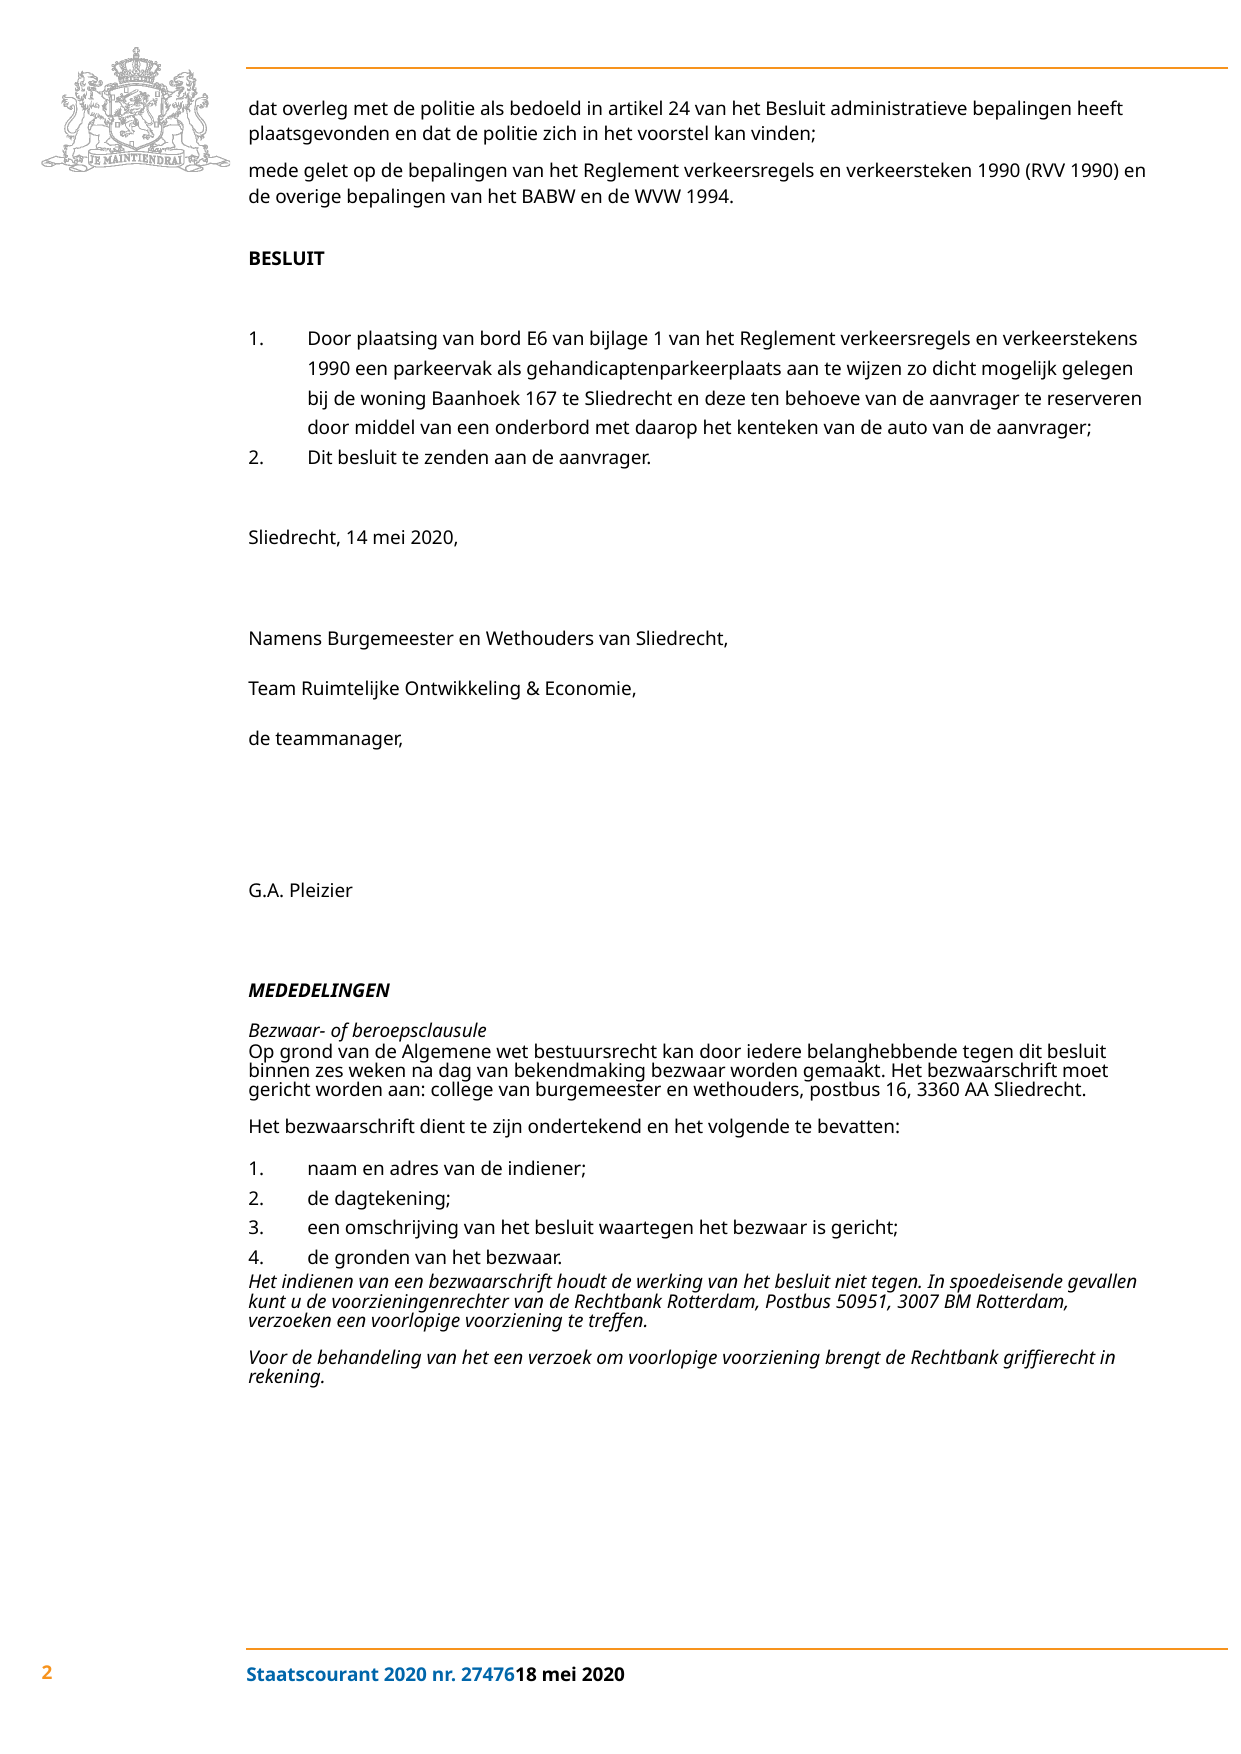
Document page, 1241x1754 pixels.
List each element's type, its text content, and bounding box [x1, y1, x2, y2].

text G.A. Pleizier [248, 877, 1152, 903]
list Door plaatsing van bord E6 van bijlage 1 van het Reglement verkeersregels en verkeerstekens 1990 een parkeervak als gehandicaptenparkeerplaats aan te wijzen zo dicht mogelijk gelegen bij de woning Baanhoek 167 te Sliedrecht en deze ten behoeve van de aanvrager te reserveren door middel van een onderbord met daarop het kenteken van de auto van de aanvrager; [248, 326, 1152, 440]
list Dit besluit te zenden aan de aanvrager. [248, 444, 1152, 470]
list de dagtekening; [248, 1185, 1152, 1210]
text Voor de behandeling van het een verzoek om voorlopige voorziening brengt de Rechtbank griffierecht in rekening. [248, 1349, 1152, 1387]
text dat overleg met de politie als bedoeld in artikel 24 van het Besluit administratieve bepalingen heeft plaatsgevonden en dat de politie zich in het voorstel kan vinden; [248, 95, 1152, 146]
list naam en adres van de indiener; [248, 1155, 1152, 1181]
text Namens Burgemeester en Wethouders van Sliedrecht, [248, 625, 1152, 651]
text Op grond van de Algemene wet bestuursrecht kan door iedere belanghebbende tegen dit besluit binnen zes weken na dag van bekendmaking bezwaar worden gemaakt. Het bezwaarschrift moet gericht worden aan: college van burgemeester en wethouders, postbus 16, 3360 AA Sliedrecht. [248, 1043, 1152, 1100]
text MEDEDELINGEN [248, 978, 1152, 1003]
text Sliedrecht, 14 mei 2020, [248, 524, 1152, 550]
text mede gelet op de bepalingen van het Reglement verkeersregels en verkeersteken 1990 (RVV 1990) en de overige bepalingen van het BABW en de WVW 1994. [248, 157, 1152, 209]
list een omschrijving van het besluit waartegen het bezwaar is gericht; [248, 1214, 1152, 1240]
text Het indienen van een bezwaarschrift houdt de werking van het besluit niet tegen. In spoedeisende gevallen kunt u de voorzieningenrechter van de Rechtbank Rotterdam, Postbus 50951, 3007 BM Rotterdam, verzoeken een voorlopige voorziening te treffen. [248, 1273, 1152, 1331]
picture [41, 47, 231, 172]
text de teammanager, [248, 726, 1152, 751]
text Het bezwaarschrift dient te zijn ondertekend en het volgende te bevatten: [248, 1118, 1152, 1137]
text BESLUIT [248, 246, 1152, 271]
text Team Ruimtelijke Ontwikkeling & Economie, [248, 675, 1152, 701]
text Bezwaar- of beroepsclausule [248, 1017, 1152, 1043]
list de gronden van het bezwaar. [248, 1244, 1152, 1269]
